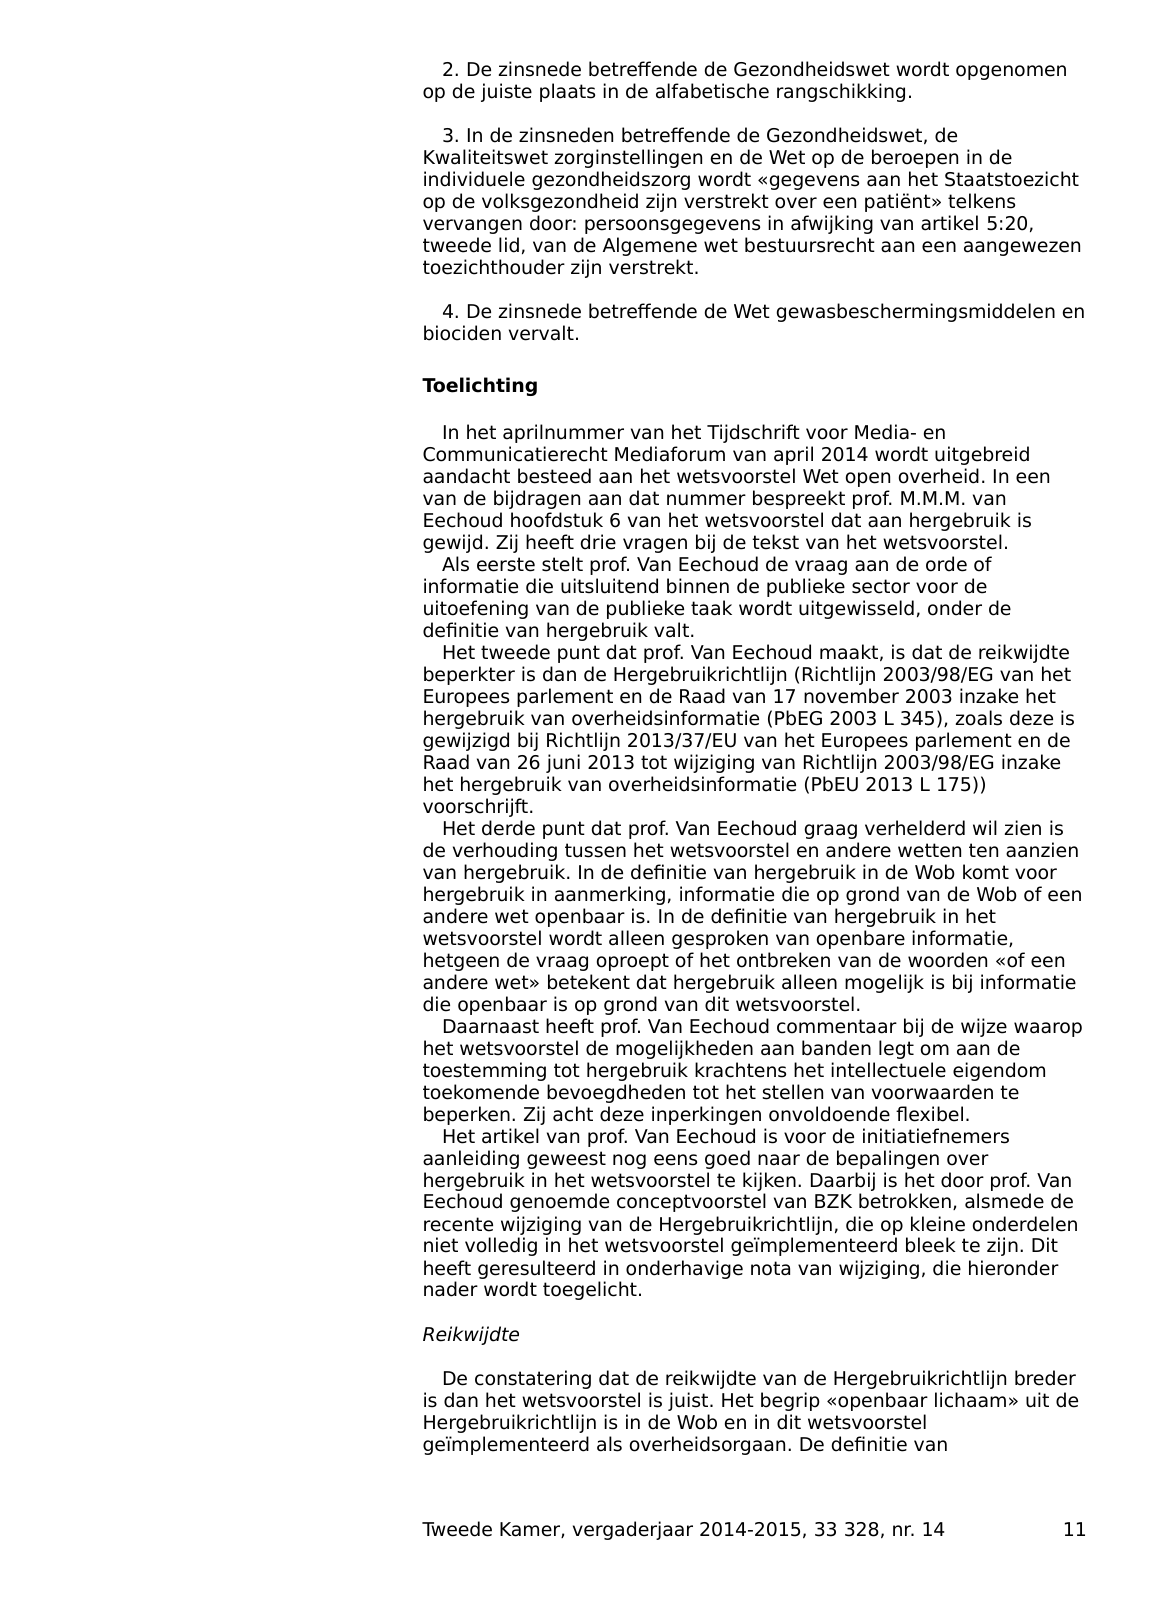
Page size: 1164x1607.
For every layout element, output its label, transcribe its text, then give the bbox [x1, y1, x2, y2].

text 2. De zinsnede betreffende de Gezondheidswet wordt opgenomen op de juiste plaats in de alfabetische rangschikking. [422, 59, 1087, 103]
text In het aprilnummer van het Tijdschrift voor Media- en Communicatierecht Mediaforum van april 2014 wordt uitgebreid aandacht besteed aan het wetsvoorstel Wet open overheid. In een van de bijdragen aan dat nummer bespreekt prof. M.M.M. van Eechoud hoofdstuk 6 van het wetsvoorstel dat aan hergebruik is gewijd. Zij heeft drie vragen bij de tekst van het wetsvoorstel. [422, 422, 1087, 554]
text Het artikel van prof. Van Eechoud is voor de initiatiefnemers aanleiding geweest nog eens goed naar de bepalingen over hergebruik in het wetsvoorstel te kijken. Daarbij is het door prof. Van Eechoud genoemde conceptvoorstel van BZK betrokken, alsmede de recente wijziging van de Hergebruikrichtlijn, die op kleine onderdelen niet volledig in het wetsvoorstel geïmplementeerd bleek te zijn. Dit heeft geresulteerd in onderhavige nota van wijziging, die hieronder nader wordt toegelicht. [422, 1126, 1087, 1301]
text De constatering dat de reikwijdte van de Hergebruikrichtlijn breder is dan het wetsvoorstel is juist. Het begrip «openbaar lichaam» uit de Hergebruikrichtlijn is in de Wob en in dit wetsvoorstel geïmplementeerd als overheidsorgaan. De definitie van [422, 1368, 1087, 1456]
text Het derde punt dat prof. Van Eechoud graag verhelderd wil zien is de verhouding tussen het wetsvoorstel en andere wetten ten aanzien van hergebruik. In de definitie van hergebruik in de Wob komt voor hergebruik in aanmerking, informatie die op grond van de Wob of een andere wet openbaar is. In de definitie van hergebruik in het wetsvoorstel wordt alleen gesproken van openbare informatie, hetgeen de vraag oproept of het ontbreken van de woorden «of een andere wet» betekent dat hergebruik alleen mogelijk is bij informatie die openbaar is op grond van dit wetsvoorstel. [422, 818, 1087, 1016]
text 4. De zinsnede betreffende de Wet gewasbeschermingsmiddelen en biociden vervalt. [422, 301, 1087, 345]
text Het tweede punt dat prof. Van Eechoud maakt, is dat de reikwijdte beperkter is dan de Hergebruikrichtlijn (Richtlijn 2003/98/EG van het Europees parlement en de Raad van 17 november 2003 inzake het hergebruik van overheidsinformatie (PbEG 2003 L 345), zoals deze is gewijzigd bij Richtlijn 2013/37/EU van het Europees parlement en de Raad van 26 juni 2013 tot wijziging van Richtlijn 2003/98/EG inzake het hergebruik van overheidsinformatie (PbEU 2013 L 175)) voorschrijft. [422, 642, 1087, 818]
text 3. In de zinsneden betreffende de Gezondheidswet, de Kwaliteitswet zorginstellingen en de Wet op de beroepen in de individuele gezondheidszorg wordt «gegevens aan het Staatstoezicht op de volksgezondheid zijn verstrekt over een patiënt» telkens vervangen door: persoonsgegevens in afwijking van artikel 5:20, tweede lid, van de Algemene wet bestuursrecht aan een aangewezen toezichthouder zijn verstrekt. [422, 125, 1087, 279]
text Daarnaast heeft prof. Van Eechoud commentaar bij de wijze waarop het wetsvoorstel de mogelijkheden aan banden legt om aan de toestemming tot hergebruik krachtens het intellectuele eigendom toekomende bevoegdheden tot het stellen van voorwaarden te beperken. Zij acht deze inperkingen onvoldoende flexibel. [422, 1016, 1087, 1126]
subtitle Toelichting [422, 375, 1087, 397]
subtitle Reikwijdte [422, 1323, 1087, 1346]
text Als eerste stelt prof. Van Eechoud de vraag aan de orde of informatie die uitsluitend binnen de publieke sector voor de uitoefening van de publieke taak wordt uitgewisseld, onder de definitie van hergebruik valt. [422, 554, 1087, 642]
